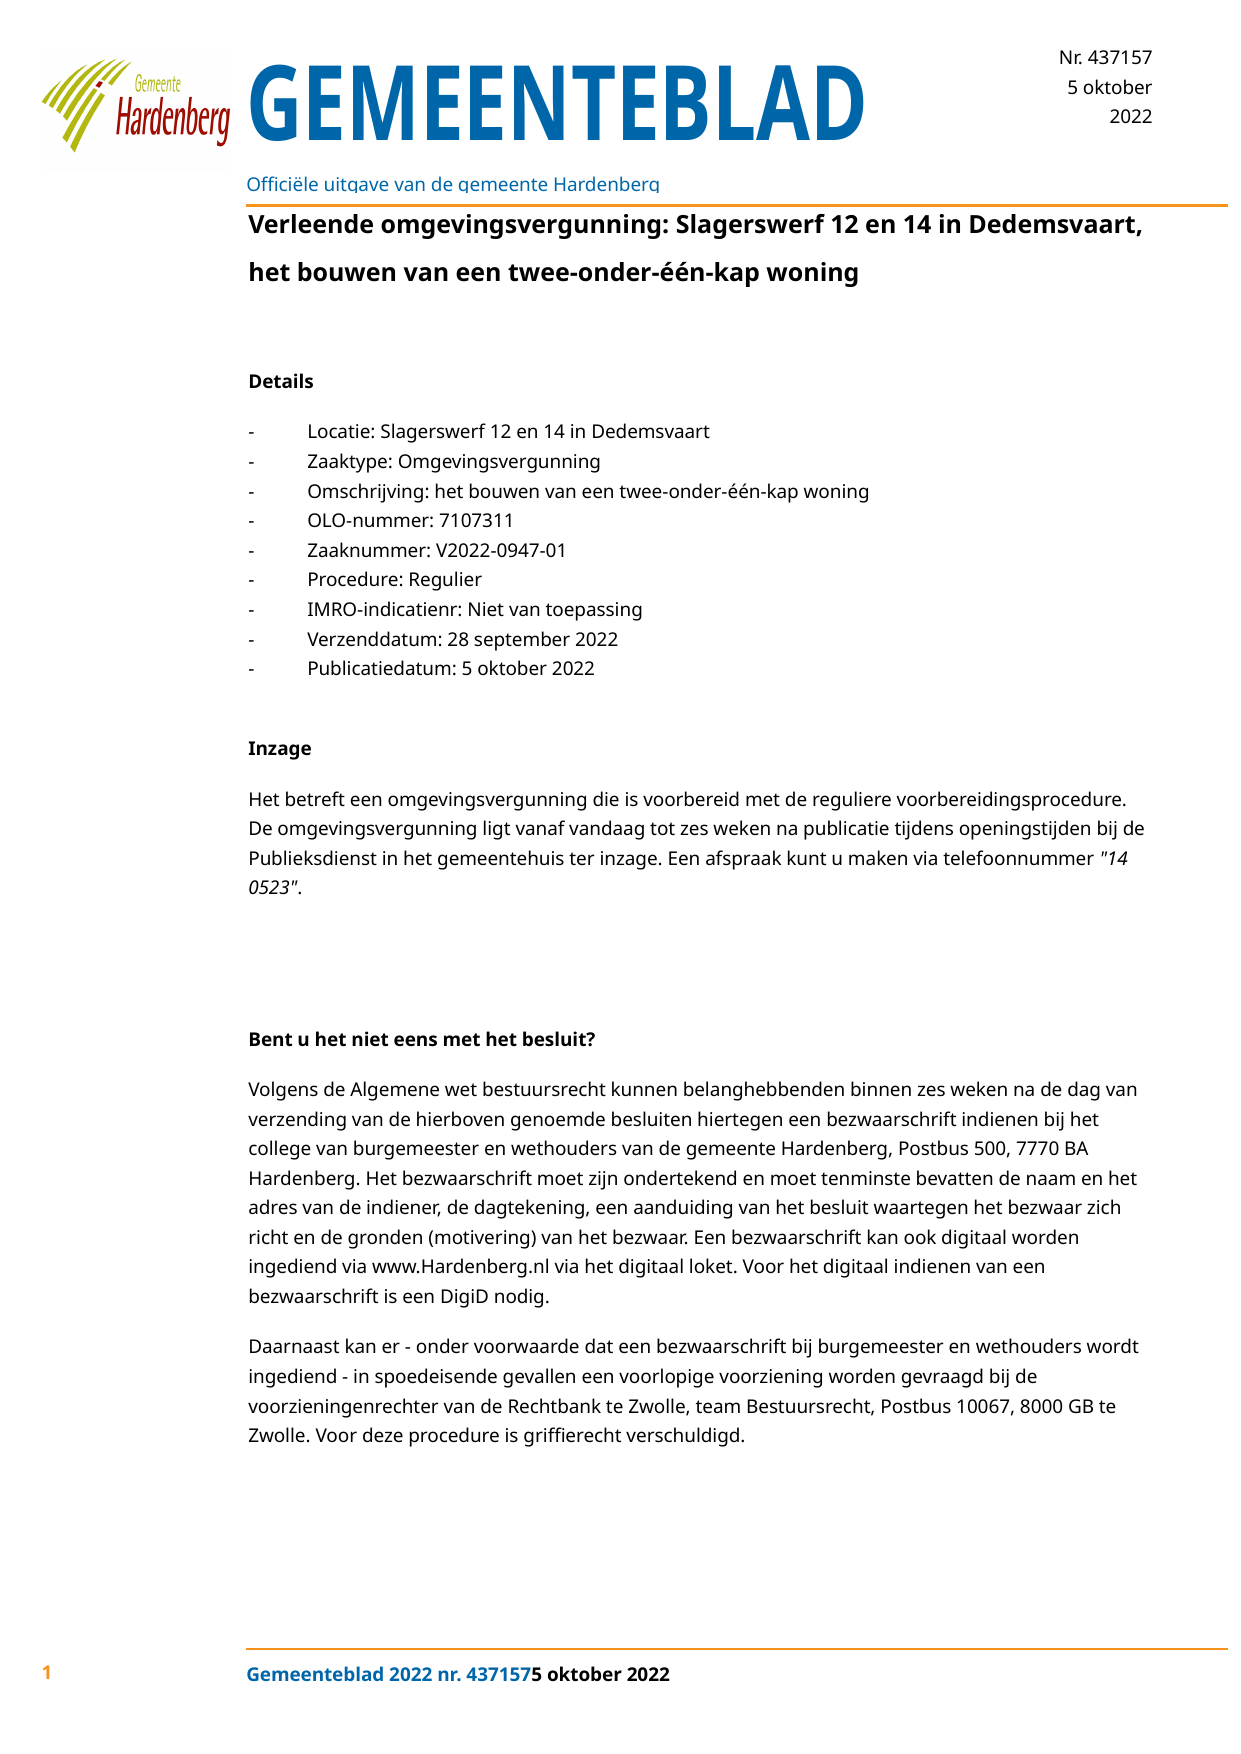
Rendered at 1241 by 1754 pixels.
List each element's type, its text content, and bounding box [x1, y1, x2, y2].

text Details [248, 368, 1152, 394]
list Zaaknummer: V2022-0947-01 [248, 537, 1152, 563]
text Volgens de Algemene wet bestuursrecht kunnen belanghebbenden binnen zes weken na de dag van verzending van de hierboven genoemde besluiten hiertegen een bezwaarschrift indienen bij het college van burgemeester en wethouders van de gemeente Hardenberg, Postbus 500, 7770 BA Hardenberg. Het bezwaarschrift moet zijn ondertekend en moet tenminste bevatten de naam en het adres van de indiener, de dagtekening, een aanduiding van het besluit waartegen het bezwaar zich richt en de gronden (motivering) van het bezwaar. Een bezwaarschrift kan ook digitaal worden ingediend via www.Hardenberg.nl via het digitaal loket. Voor het digitaal indienen van een bezwaarschrift is een DigiD nodig. [248, 1076, 1152, 1309]
list OLO-nummer: 7107311 [248, 507, 1152, 533]
list Verzenddatum: 28 september 2022 [248, 626, 1152, 652]
text Inzage [248, 735, 1152, 761]
list Locatie: Slagerswerf 12 en 14 in Dedemsvaart [248, 419, 1152, 444]
list Procedure: Regulier [248, 567, 1152, 592]
text Het betreft een omgevingsvergunning die is voorbereid met de reguliere voorbereidingsprocedure. De omgevingsvergunning ligt vanaf vandaag tot zes weken na publicatie tijdens openingstijden bij de Publieksdienst in het gemeentehuis ter inzage. Een afspraak kunt u maken via telefoonnummer "14 0523". [248, 786, 1152, 900]
list Omschrijving: het bouwen van een twee-onder-één-kap woning [248, 478, 1152, 504]
text Verleende omgevingsvergunning: Slagerswerf 12 en 14 in Dedemsvaart, het bouwen van een twee-onder-één-kap woning [248, 207, 1152, 288]
text Bent u het niet eens met het besluit? [248, 1026, 1152, 1052]
list IMRO-indicatienr: Niet van toepassing [248, 596, 1152, 622]
text Daarnaast kan er - onder voorwaarde dat een bezwaarschrift bij burgemeester en wethouders wordt ingediend - in spoedeisende gevallen een voorlopige voorziening worden gevraagd bij de voorzieningenrechter van de Rechtbank te Zwolle, team Bestuursrecht, Postbus 10067, 8000 GB te Zwolle. Voor deze procedure is griffierecht verschuldigd. [248, 1334, 1152, 1448]
list Zaaktype: Omgevingsvergunning [248, 448, 1152, 474]
list Publicatiedatum: 5 oktober 2022 [248, 655, 1152, 681]
picture [41, 47, 231, 172]
